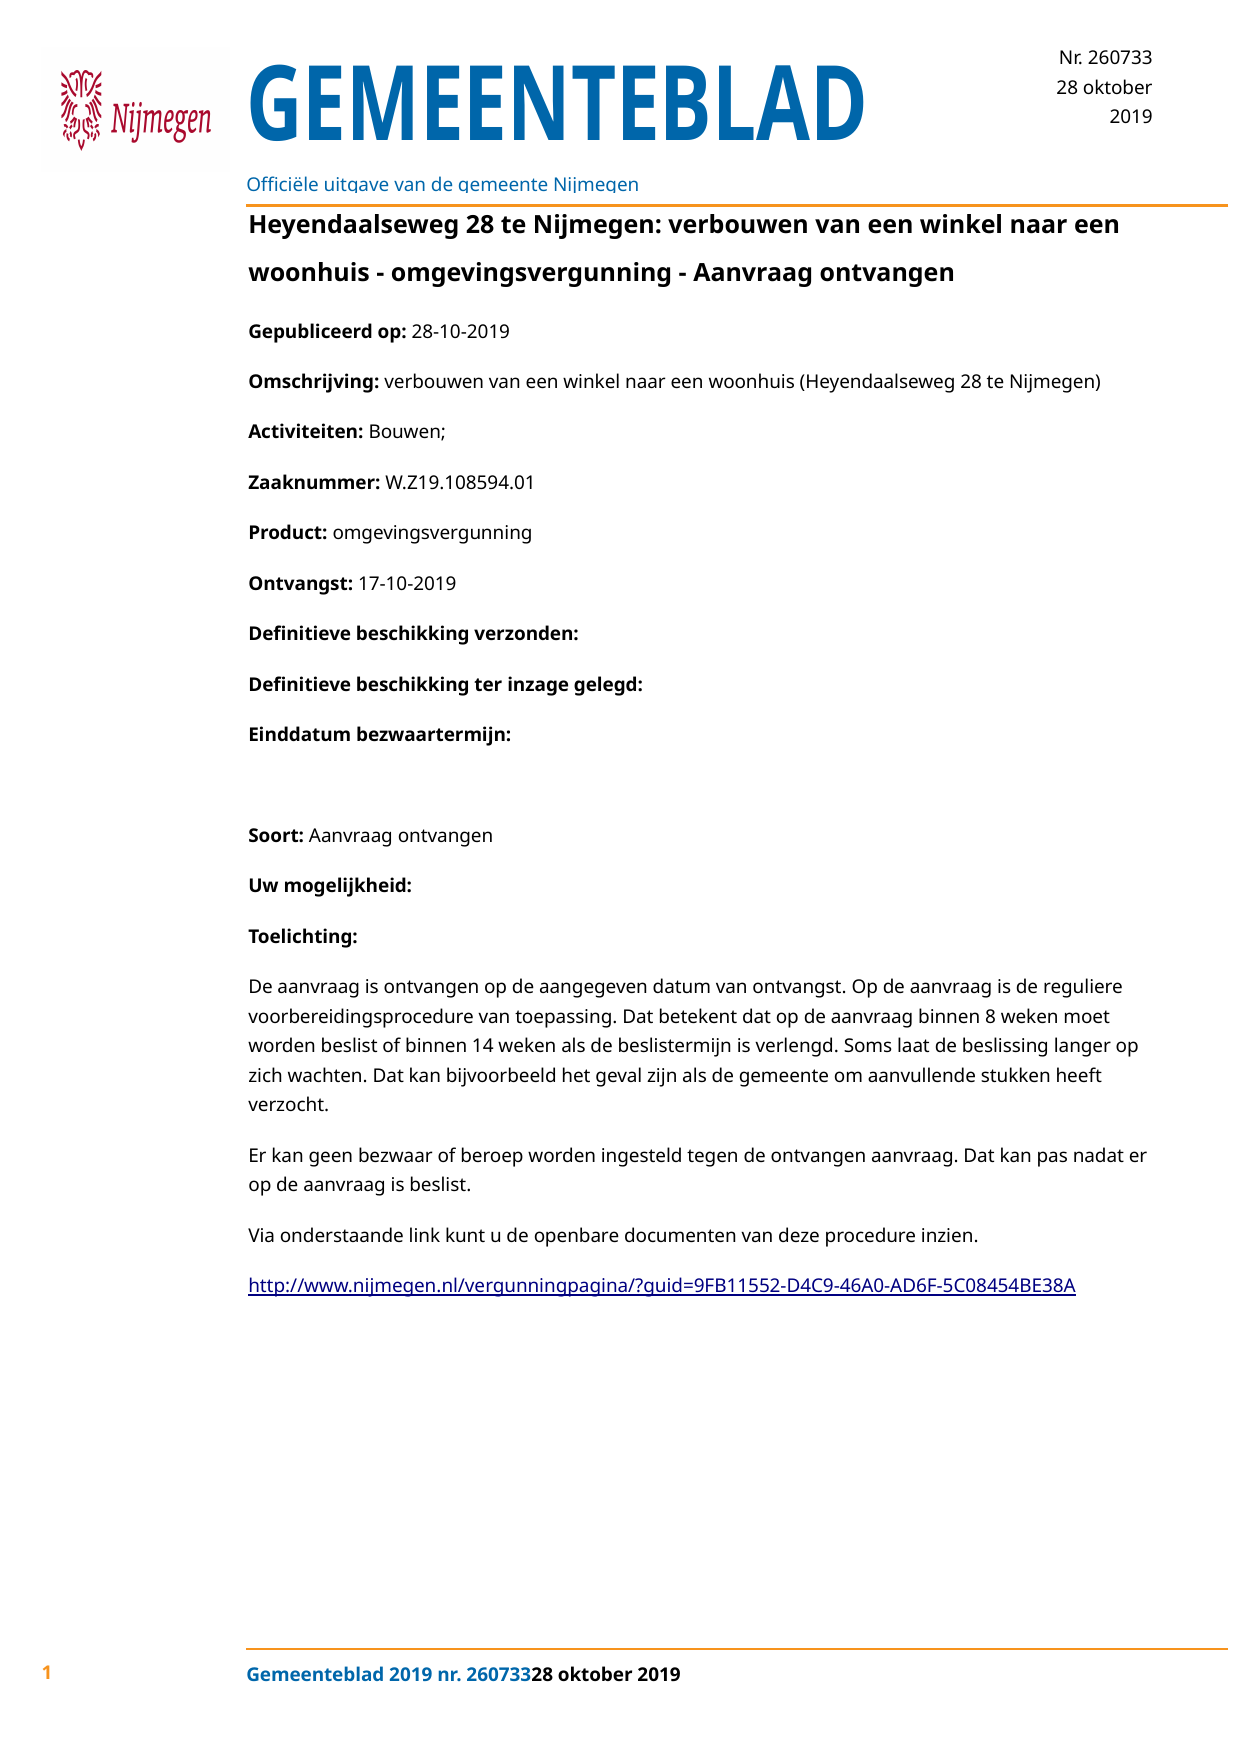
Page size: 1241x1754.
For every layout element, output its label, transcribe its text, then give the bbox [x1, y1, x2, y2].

text Product: omgevingsvergunning [248, 519, 1152, 545]
text Definitieve beschikking verzonden: [248, 620, 1152, 646]
text Er kan geen bezwaar of beroep worden ingesteld tegen de ontvangen aanvraag. Dat kan pas nadat er op de aanvraag is beslist. [248, 1142, 1152, 1197]
picture [41, 47, 231, 172]
text http://www.nijmegen.nl/vergunningpagina/?guid=9FB11552-D4C9-46A0-AD6F-5C08454BE38A [248, 1272, 1152, 1298]
text Uw mogelijkheid: [248, 872, 1152, 898]
text Definitieve beschikking ter inzage gelegd: [248, 671, 1152, 697]
text Soort: Aanvraag ontvangen [248, 822, 1152, 848]
text Ontvangst: 17-10-2019 [248, 570, 1152, 596]
text Zaaknummer: W.Z19.108594.01 [248, 469, 1152, 495]
text Einddatum bezwaartermijn: [248, 721, 1152, 747]
text De aanvraag is ontvangen op de aangegeven datum van ontvangst. Op de aanvraag is de reguliere voorbereidingsprocedure van toepassing. Dat betekent dat op de aanvraag binnen 8 weken moet worden beslist of binnen 14 weken als de beslistermijn is verlengd. Soms laat de beslissing langer op zich wachten. Dat kan bijvoorbeeld het geval zijn als de gemeente om aanvullende stukken heeft verzocht. [248, 973, 1152, 1117]
text Omschrijving: verbouwen van een winkel naar een woonhuis (Heyendaalseweg 28 te Nijmegen) [248, 368, 1152, 394]
text Heyendaalseweg 28 te Nijmegen: verbouwen van een winkel naar een woonhuis - omgevingsvergunning - Aanvraag ontvangen [248, 207, 1152, 288]
text Toelichting: [248, 923, 1152, 949]
text Activiteiten: Bouwen; [248, 419, 1152, 444]
text Gepubliceerd op: 28-10-2019 [248, 318, 1152, 344]
text Via onderstaande link kunt u de openbare documenten van deze procedure inzien. [248, 1222, 1152, 1248]
